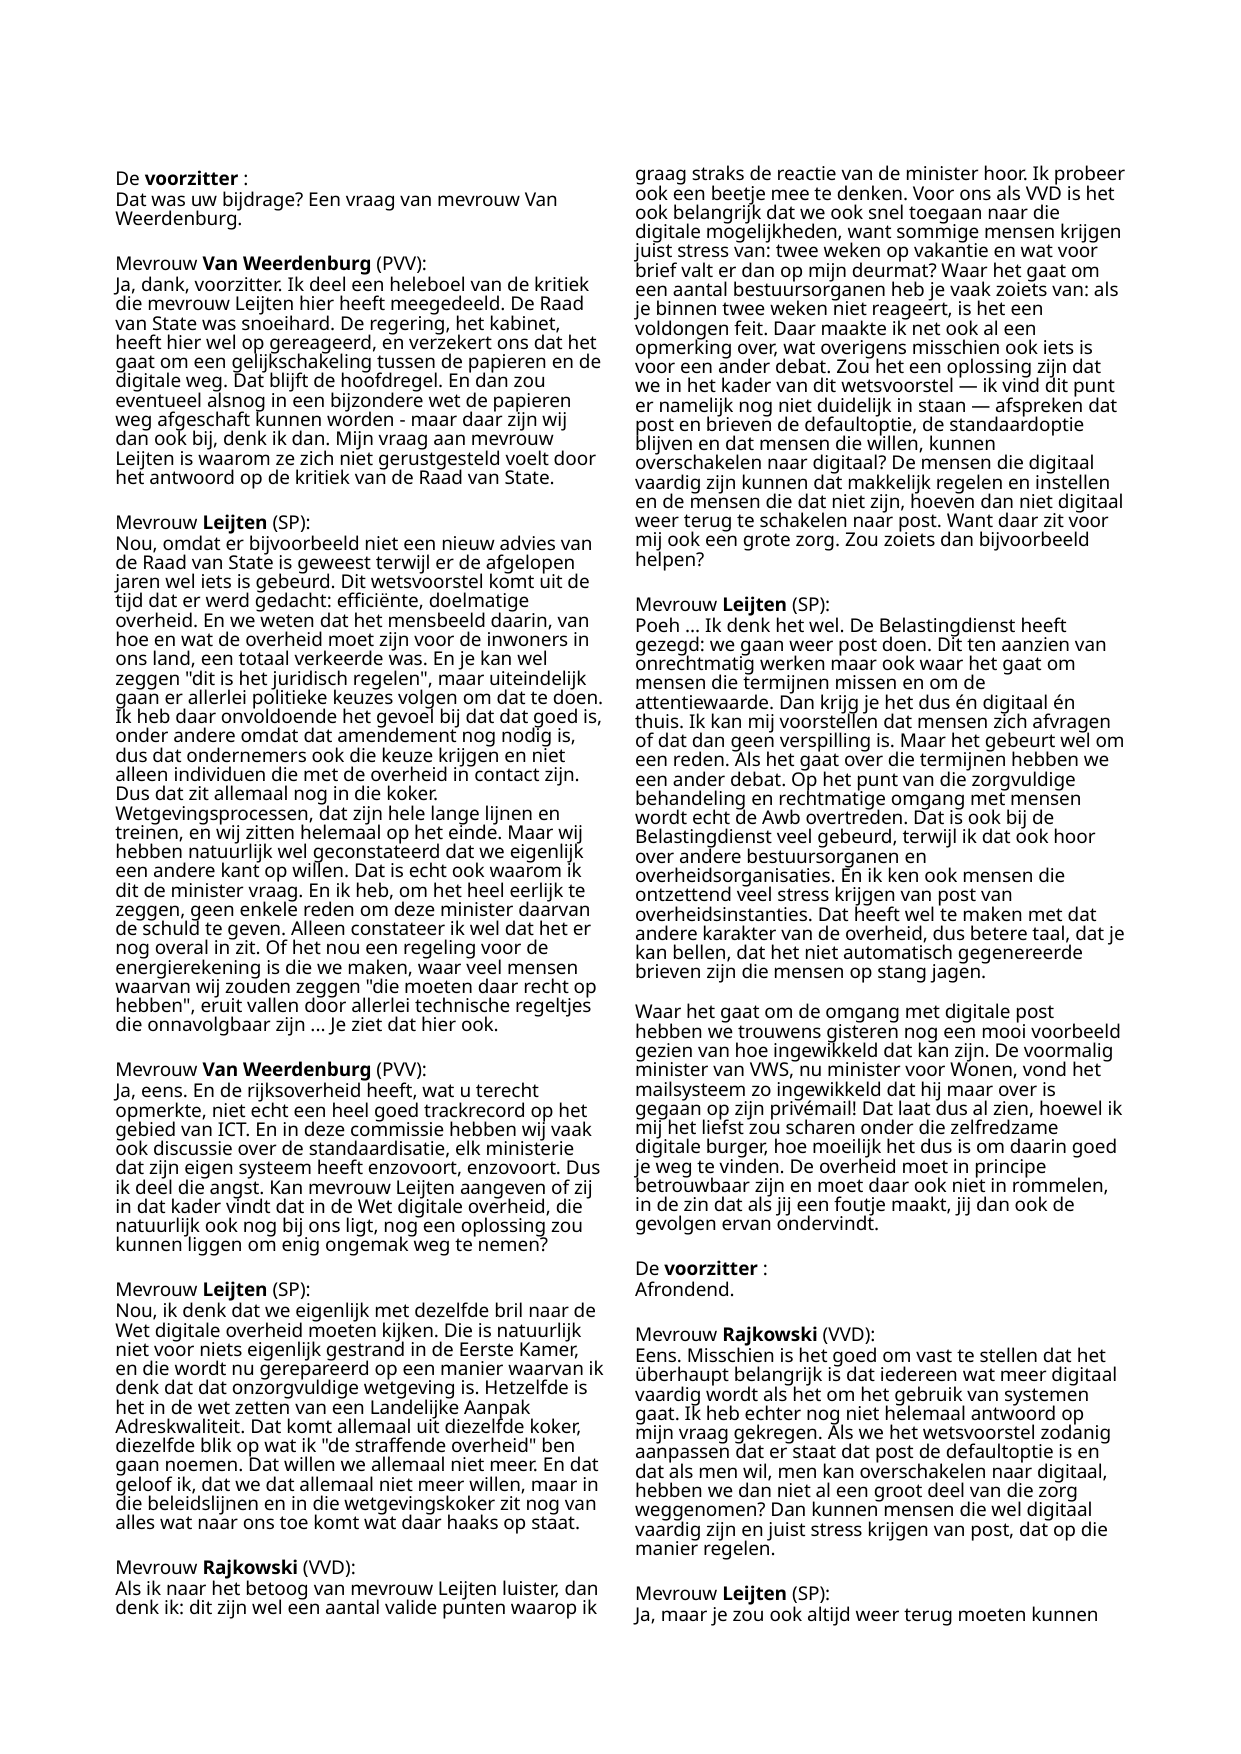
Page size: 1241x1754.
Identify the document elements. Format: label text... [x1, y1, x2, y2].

text Als ik naar het betoog van mevrouw Leijten luister, dan denk ik: dit zijn wel een aantal valide punten waarop ik [115, 1580, 605, 1619]
text Mevrouw Leijten (SP): [635, 1580, 1125, 1606]
text graag straks de reactie van de minister hoor. Ik probeer ook een beetje mee te denken. Voor ons als VVD is het ook belangrijk dat we ook snel toegaan naar die digitale mogelijkheden, want sommige mensen krijgen juist stress van: twee weken op vakantie en wat voor brief valt er dan op mijn deurmat? Waar het gaat om een aantal bestuursorganen heb je vaak zoiets van: als je binnen twee weken niet reageert, is het een voldongen feit. Daar maakte ik net ook al een opmerking over, wat overigens misschien ook iets is voor een ander debat. Zou het een oplossing zijn dat we in het kader van dit wetsvoorstel — ik vind dit punt er namelijk nog niet duidelijk in staan — afspreken dat post en brieven de defaultoptie, de standaardoptie blijven en dat mensen die willen, kunnen overschakelen naar digitaal? De mensen die digitaal vaardig zijn kunnen dat makkelijk regelen en instellen en de mensen die dat niet zijn, hoeven dan niet digitaal weer terug te schakelen naar post. Want daar zit voor mij ook een grote zorg. Zou zoiets dan bijvoorbeeld helpen? [635, 165, 1125, 570]
text Mevrouw Leijten (SP): [115, 1277, 605, 1302]
text De voorzitter : [115, 165, 605, 191]
text Mevrouw Van Weerdenburg (PVV): [115, 1057, 605, 1082]
text Eens. Misschien is het goed om vast te stellen dat het überhaupt belangrijk is dat iedereen wat meer digitaal vaardig wordt als het om het gebruik van systemen gaat. Ik heb echter nog niet helemaal antwoord op mijn vraag gekregen. Als we het wetsvoorstel zodanig aanpassen dat er staat dat post de defaultoptie is en dat als men wil, men kan overschakelen naar digitaal, hebben we dan niet al een groot deel van die zorg weggenomen? Dan kunnen mensen die wel digitaal vaardig zijn en juist stress krijgen van post, dat op die manier regelen. [635, 1347, 1125, 1559]
text Mevrouw Rajkowski (VVD): [635, 1321, 1125, 1347]
text Nou, ik denk dat we eigenlijk met dezelfde bril naar de Wet digitale overheid moeten kijken. Die is natuurlijk niet voor niets eigenlijk gestrand in de Eerste Kamer, en die wordt nu gerepareerd op een manier waarvan ik denk dat dat onzorgvuldige wetgeving is. Hetzelfde is het in de wet zetten van een Landelijke Aanpak Adreskwaliteit. Dat komt allemaal uit diezelfde koker, diezelfde blik op wat ik "de straffende overheid" ben gaan noemen. Dat willen we allemaal niet meer. En dat geloof ik, dat we dat allemaal niet meer willen, maar in die beleidslijnen en in die wetgevingskoker zit nog van alles wat naar ons toe komt wat daar haaks op staat. [115, 1302, 605, 1533]
text Mevrouw Rajkowski (VVD): [115, 1554, 605, 1580]
text Poeh ... Ik denk het wel. De Belastingdienst heeft gezegd: we gaan weer post doen. Dit ten aanzien van onrechtmatig werken maar ook waar het gaat om mensen die termijnen missen en om de attentiewaarde. Dan krijg je het dus én digitaal én thuis. Ik kan mij voorstellen dat mensen zich afvragen of dat dan geen verspilling is. Maar het gebeurt wel om een reden. Als het gaat over die termijnen hebben we een ander debat. Op het punt van die zorgvuldige behandeling en rechtmatige omgang met mensen wordt echt de Awb overtreden. Dat is ook bij de Belastingdienst veel gebeurd, terwijl ik dat ook hoor over andere bestuursorganen en overheidsorganisaties. En ik ken ook mensen die ontzettend veel stress krijgen van post van overheidsinstanties. Dat heeft wel te maken met dat andere karakter van de overheid, dus betere taal, dat je kan bellen, dat het niet automatisch gegenereerde brieven zijn die mensen op stang jagen. [635, 617, 1125, 983]
text Afrondend. [635, 1281, 1125, 1301]
text Ja, eens. En de rijksoverheid heeft, wat u terecht opmerkte, niet echt een heel goed trackrecord op het gebied van ICT. En in deze commissie hebben wij vaak ook discussie over de standaardisatie, elk ministerie dat zijn eigen systeem heeft enzovoort, enzovoort. Dus ik deel die angst. Kan mevrouw Leijten aangeven of zij in dat kader vindt dat in de Wet digitale overheid, die natuurlijk ook nog bij ons ligt, nog een oplossing zou kunnen liggen om enig ongemak weg te nemen? [115, 1082, 605, 1256]
text Ja, maar je zou ook altijd weer terug moeten kunnen [635, 1606, 1125, 1625]
text Dat was uw bijdrage? Een vraag van mevrouw Van Weerdenburg. [115, 191, 605, 229]
text Mevrouw Leijten (SP): [635, 591, 1125, 617]
text Nou, omdat er bijvoorbeeld niet een nieuw advies van de Raad van State is geweest terwijl er de afgelopen jaren wel iets is gebeurd. Dit wetsvoorstel komt uit de tijd dat er werd gedacht: efficiënte, doelmatige overheid. En we weten dat het mensbeeld daarin, van hoe en wat de overheid moet zijn voor de inwoners in ons land, een totaal verkeerde was. En je kan wel zeggen "dit is het juridisch regelen", maar uiteindelijk gaan er allerlei politieke keuzes volgen om dat te doen. Ik heb daar onvoldoende het gevoel bij dat dat goed is, onder andere omdat dat amendement nog nodig is, dus dat ondernemers ook die keuze krijgen en niet alleen individuen die met de overheid in contact zijn. Dus dat zit allemaal nog in die koker. Wetgevingsprocessen, dat zijn hele lange lijnen en treinen, en wij zitten helemaal op het einde. Maar wij hebben natuurlijk wel geconstateerd dat we eigenlijk een andere kant op willen. Dat is echt ook waarom ik dit de minister vraag. En ik heb, om het heel eerlijk te zeggen, geen enkele reden om deze minister daarvan de schuld te geven. Alleen constateer ik wel dat het er nog overal in zit. Of het nou een regeling voor de energierekening is die we maken, waar veel mensen waarvan wij zouden zeggen "die moeten daar recht op hebben", eruit vallen door allerlei technische regeltjes die onnavolgbaar zijn ... Je ziet dat hier ook. [115, 535, 605, 1036]
text Ja, dank, voorzitter. Ik deel een heleboel van de kritiek die mevrouw Leijten hier heeft meegedeeld. De Raad van State was snoeihard. De regering, het kabinet, heeft hier wel op gereageerd, en verzekert ons dat het gaat om een gelijkschakeling tussen de papieren en de digitale weg. Dat blijft de hoofdregel. En dan zou eventueel alsnog in een bijzondere wet de papieren weg afgeschaft kunnen worden - maar daar zijn wij dan ook bij, denk ik dan. Mijn vraag aan mevrouw Leijten is waarom ze zich niet gerustgesteld voelt door het antwoord op de kritiek van de Raad van State. [115, 276, 605, 488]
text Waar het gaat om de omgang met digitale post hebben we trouwens gisteren nog een mooi voorbeeld gezien van hoe ingewikkeld dat kan zijn. De voormalig minister van VWS, nu minister voor Wonen, vond het mailsysteem zo ingewikkeld dat hij maar over is gegaan op zijn privémail! Dat laat dus al zien, hoewel ik mij het liefst zou scharen onder die zelfredzame digitale burger, hoe moeilijk het dus is om daarin goed je weg te vinden. De overheid moet in principe betrouwbaar zijn en moet daar ook niet in rommelen, in de zin dat als jij een foutje maakt, jij dan ook de gevolgen ervan ondervindt. [635, 1003, 1125, 1235]
text Mevrouw Leijten (SP): [115, 509, 605, 535]
text De voorzitter : [635, 1256, 1125, 1281]
text Mevrouw Van Weerdenburg (PVV): [115, 250, 605, 276]
